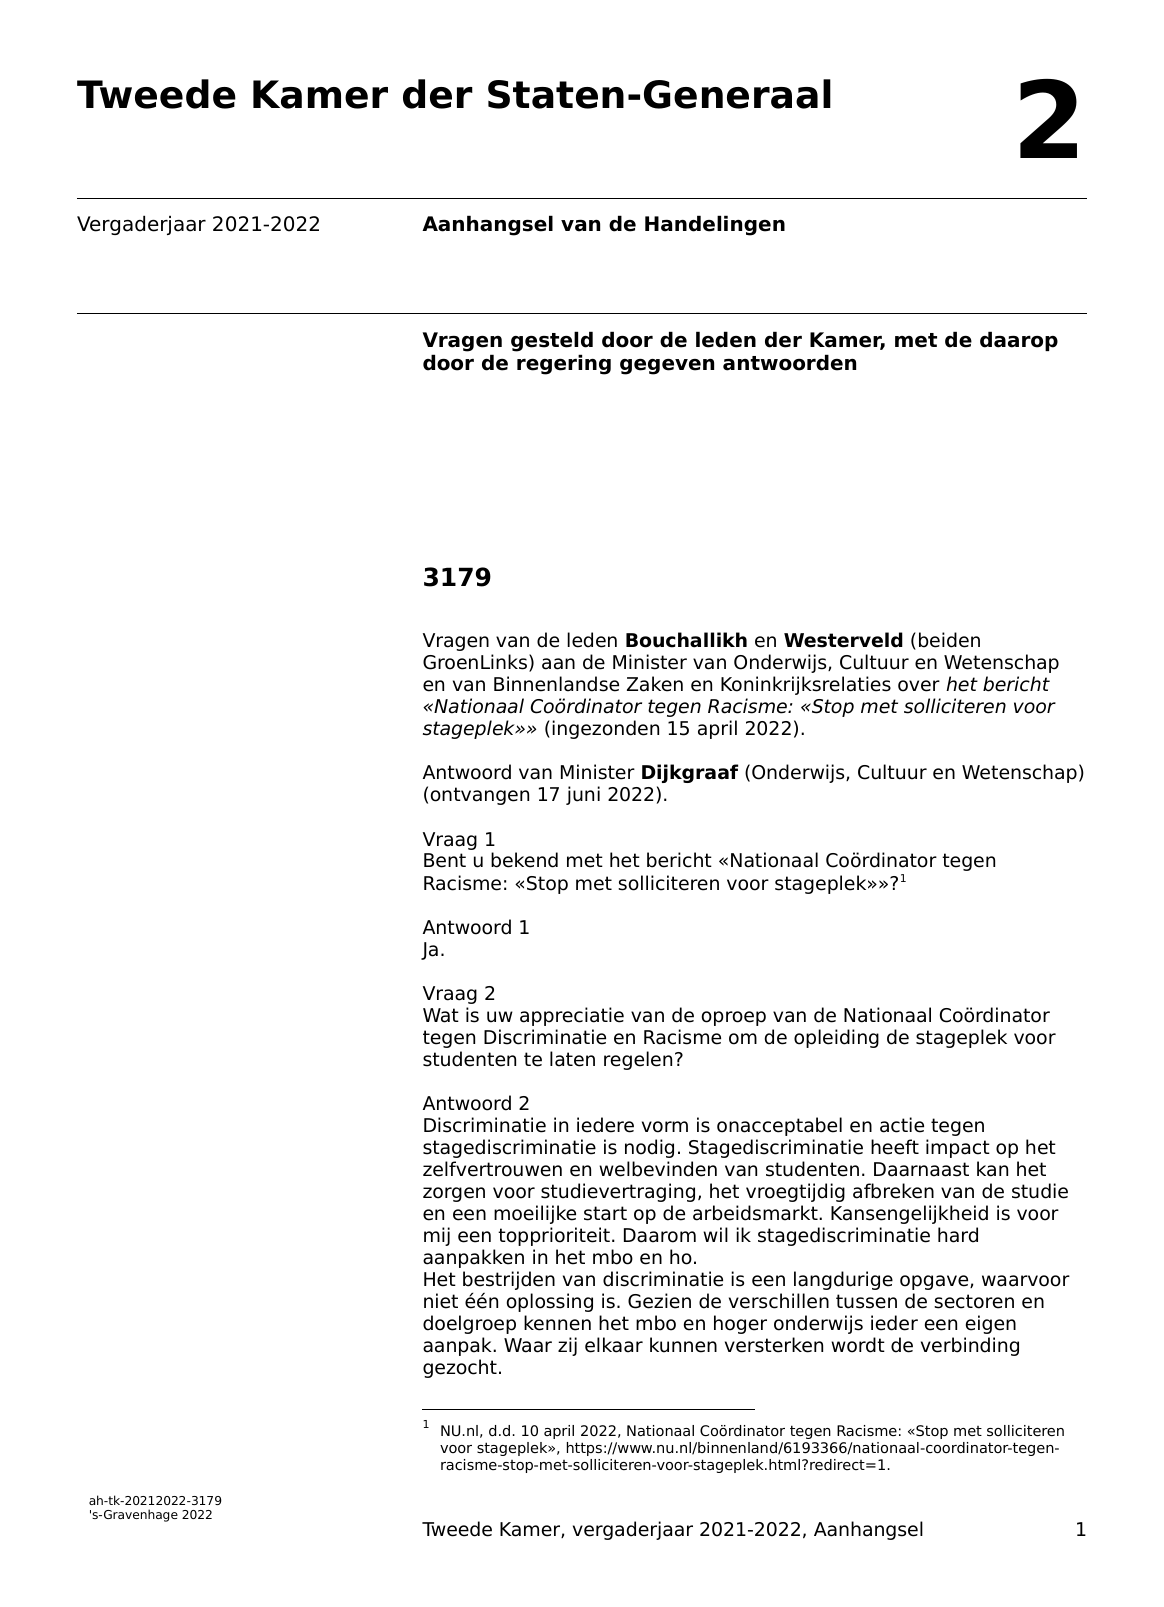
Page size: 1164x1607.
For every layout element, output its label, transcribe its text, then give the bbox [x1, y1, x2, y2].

text ah-tk-20212022-3179 [88, 1494, 323, 1508]
text Het bestrijden van discriminatie is een langdurige opgave, waarvoor niet één oplossing is. Gezien de verschillen tussen de sectoren en doelgroep kennen het mbo en hoger onderwijs ieder een eigen aanpak. Waar zij elkaar kunnen versterken wordt de verbinding gezocht. [422, 1269, 1087, 1378]
text Wat is uw appreciatie van de oproep van de Nationaal Coördinator tegen Discriminatie en Racisme om de opleiding de stageplek voor studenten te laten regelen? [422, 1005, 1087, 1071]
text 3179 [422, 563, 1087, 592]
text NU.nl, d.d. 10 april 2022, Nationaal Coördinator tegen Racisme: «Stop met solliciteren voor stageplek», https://www.nu.nl/binnenland/6193366/nationaal-coordinator-tegen-racisme-stop-met-solliciteren-voor-stageplek.html?redirect=1. [422, 1418, 1087, 1474]
table_cell Vergaderjaar 2021-2022 [77, 199, 422, 313]
text Vraag 2 [422, 983, 1087, 1005]
text Discriminatie in iedere vorm is onacceptabel en actie tegen stagediscriminatie is nodig. Stagediscriminatie heeft impact op het zelfvertrouwen en welbevinden van studenten. Daarnaast kan het zorgen voor studievertraging, het vroegtijdig afbreken van de studie en een moeilijke start op de arbeidsmarkt. Kansengelijkheid is voor mij een topprioriteit. Daarom wil ik stagediscriminatie hard aanpakken in het mbo en ho. [422, 1115, 1087, 1269]
text Antwoord van Minister Dijkgraaf (Onderwijs, Cultuur en Wetenschap) (ontvangen 17 juni 2022). [422, 762, 1087, 806]
text Bent u bekend met het bericht «Nationaal Coördinator tegen Racisme: «Stop met solliciteren voor stageplek»»? [422, 850, 1087, 894]
text Antwoord 1 [422, 917, 1087, 938]
table_cell Aanhangsel van de Handelingen [422, 199, 1087, 313]
text 's-Gravenhage 2022 [88, 1508, 323, 1522]
text Vragen van de leden Bouchallikh en Westerveld (beiden GroenLinks) aan de Minister van Onderwijs, Cultuur en Wetenschap en van Binnenlandse Zaken en Koninkrijksrelaties over het bericht «Nationaal Coördinator tegen Racisme: «Stop met solliciteren voor stageplek»» (ingezonden 15 april 2022). [422, 630, 1087, 740]
table_header 2 [886, 59, 1087, 198]
table_cell [77, 314, 422, 375]
table_header Tweede Kamer der Staten-Generaal [77, 59, 886, 198]
text Ja. [422, 938, 1087, 961]
text Vraag 1 [422, 828, 1087, 850]
table_cell Vragen gesteld door de leden der Kamer, met de daarop door de regering gegeven antwoorden [422, 314, 1087, 375]
text Antwoord 2 [422, 1093, 1087, 1115]
